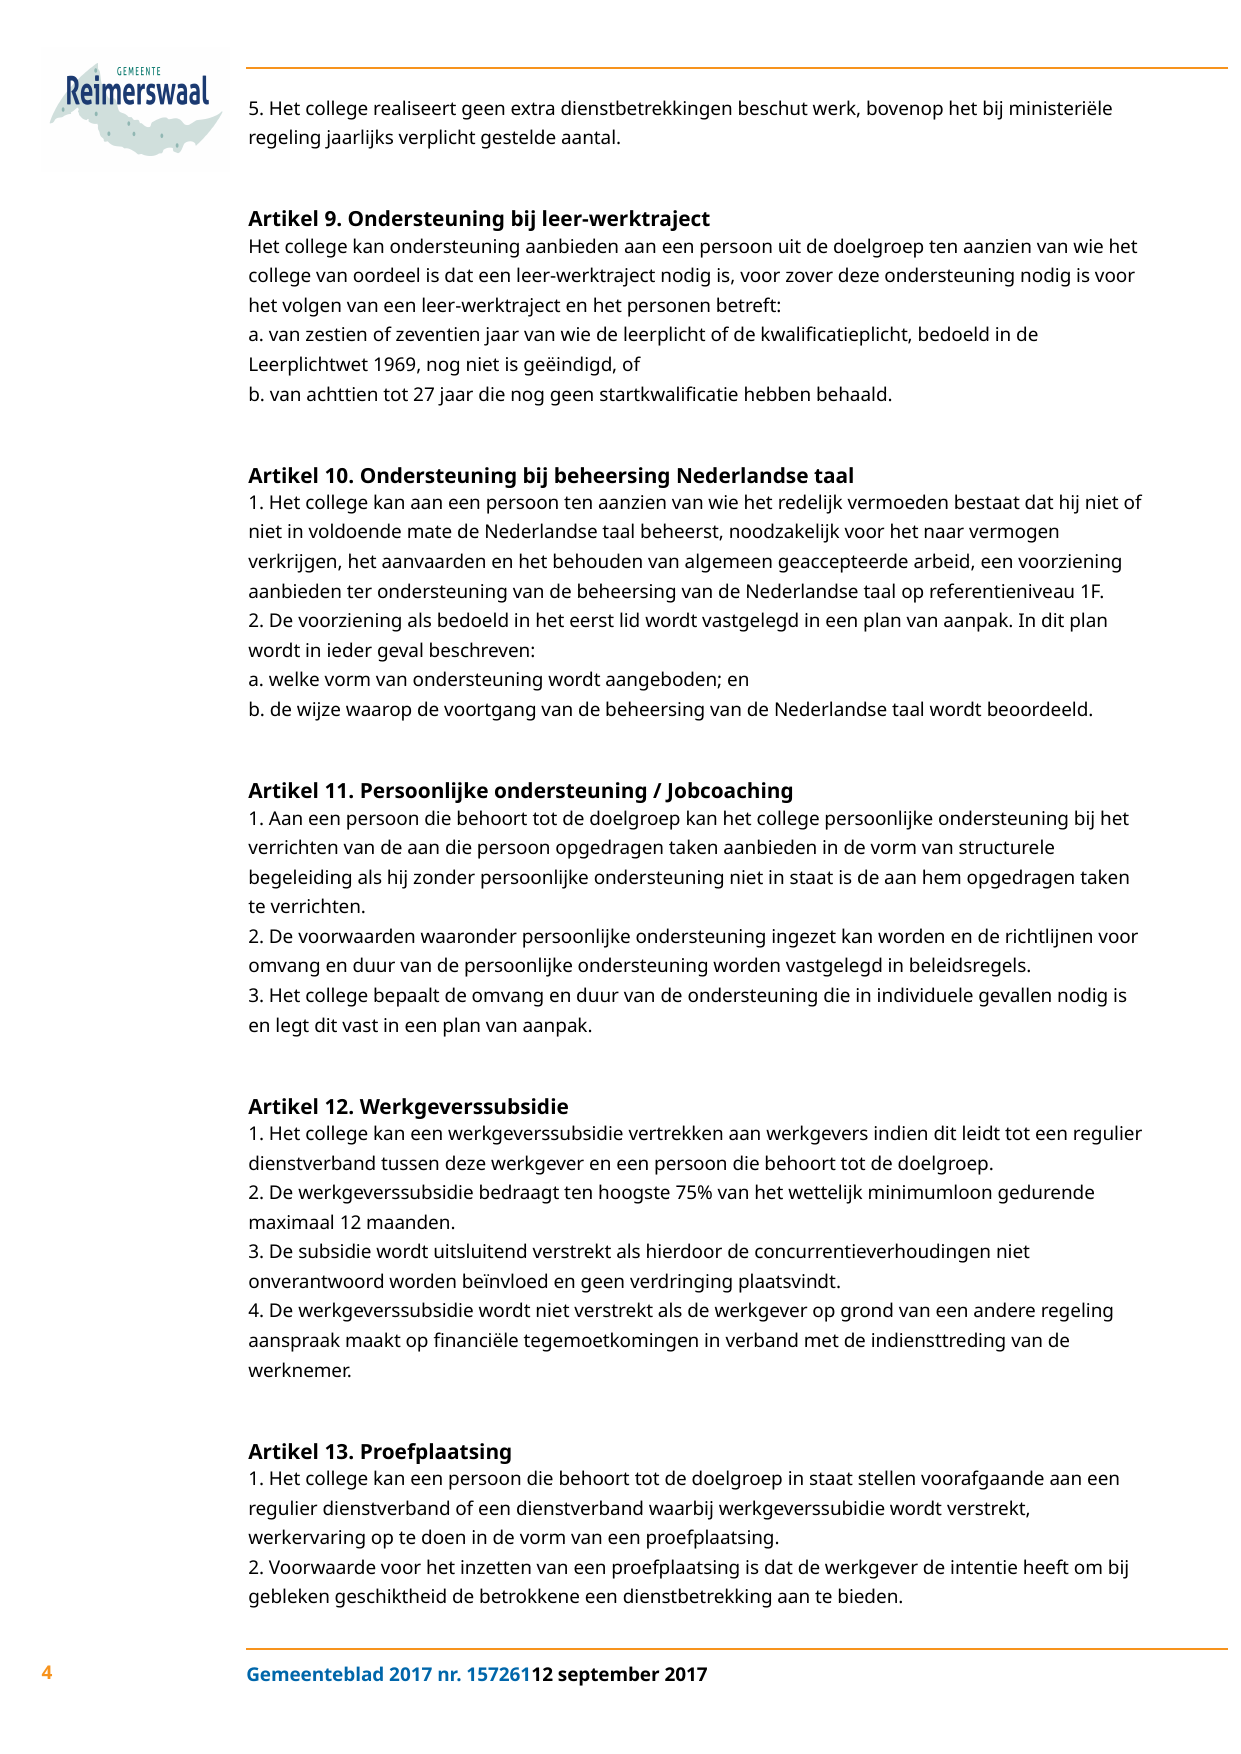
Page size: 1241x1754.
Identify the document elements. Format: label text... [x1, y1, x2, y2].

picture [41, 47, 231, 172]
text Artikel 9. Ondersteuning bij leer-werktraject [248, 204, 1152, 233]
text 5. Het college realiseert geen extra dienstbetrekkingen beschut werk, bovenop het bij ministeriële regeling jaarlijks verplicht gestelde aantal. [248, 95, 1152, 150]
text Artikel 10. Ondersteuning bij beheersing Nederlandse taal [248, 461, 1152, 489]
text b. van achttien tot 27 jaar die nog geen startkwalificatie hebben behaald. [248, 381, 1152, 406]
text 1. Aan een persoon die behoort tot de doelgroep kan het college persoonlijke ondersteuning bij het verrichten van de aan die persoon opgedragen taken aanbieden in de vorm van structurele begeleiding als hij zonder persoonlijke ondersteuning niet in staat is de aan hem opgedragen taken te verrichten. [248, 805, 1152, 919]
text 2. De werkgeverssubsidie bedraagt ten hoogste 75% van het wettelijk minimumloon gedurende maximaal 12 maanden. [248, 1179, 1152, 1235]
text 3. Het college bepaalt de omvang en duur van de ondersteuning die in individuele gevallen nodig is en legt dit vast in een plan van aanpak. [248, 982, 1152, 1037]
text 2. De voorwaarden waaronder persoonlijke ondersteuning ingezet kan worden en de richtlijnen voor omvang en duur van de persoonlijke ondersteuning worden vastgelegd in beleidsregels. [248, 923, 1152, 978]
text Artikel 11. Persoonlijke ondersteuning / Jobcoaching [248, 776, 1152, 805]
text 1. Het college kan een werkgeverssubsidie vertrekken aan werkgevers indien dit leidt tot een regulier dienstverband tussen deze werkgever en een persoon die behoort tot de doelgroep. [248, 1120, 1152, 1176]
text 2. De voorziening als bedoeld in het eerst lid wordt vastgelegd in een plan van aanpak. In dit plan wordt in ieder geval beschreven: [248, 607, 1152, 663]
text 4. De werkgeverssubsidie wordt niet verstrekt als de werkgever op grond van een andere regeling aanspraak maakt op financiële tegemoetkomingen in verband met de indiensttreding van de werknemer. [248, 1298, 1152, 1383]
text Het college kan ondersteuning aanbieden aan een persoon uit de doelgroep ten aanzien van wie het college van oordeel is dat een leer-werktraject nodig is, voor zover deze ondersteuning nodig is voor het volgen van een leer-werktraject en het personen betreft: [248, 233, 1152, 318]
text 1. Het college kan een persoon die behoort tot de doelgroep in staat stellen voorafgaande aan een regulier dienstverband of een dienstverband waarbij werkgeverssubidie wordt verstrekt, werkervaring op te doen in de vorm van een proefplaatsing. [248, 1465, 1152, 1550]
text 1. Het college kan aan een persoon ten aanzien van wie het redelijk vermoeden bestaat dat hij niet of niet in voldoende mate de Nederlandse taal beheerst, noodzakelijk voor het naar vermogen verkrijgen, het aanvaarden en het behouden van algemeen geaccepteerde arbeid, een voorziening aanbieden ter ondersteuning van de beheersing van de Nederlandse taal op referentieniveau 1F. [248, 489, 1152, 604]
text a. van zestien of zeventien jaar van wie de leerplicht of de kwalificatieplicht, bedoeld in de Leerplichtwet 1969, nog niet is geëindigd, of [248, 322, 1152, 377]
text 2. Voorwaarde voor het inzetten van een proefplaatsing is dat de werkgever de intentie heeft om bij gebleken geschiktheid de betrokkene een dienstbetrekking aan te bieden. [248, 1554, 1152, 1609]
text a. welke vorm van ondersteuning wordt aangeboden; en [248, 667, 1152, 692]
text Artikel 12. Werkgeverssubsidie [248, 1092, 1152, 1120]
text Artikel 13. Proefplaatsing [248, 1437, 1152, 1465]
text b. de wijze waarop de voortgang van de beheersing van de Nederlandse taal wordt beoordeeld. [248, 696, 1152, 722]
text 3. De subsidie wordt uitsluitend verstrekt als hierdoor de concurrentieverhoudingen niet onverantwoord worden beïnvloed en geen verdringing plaatsvindt. [248, 1238, 1152, 1294]
